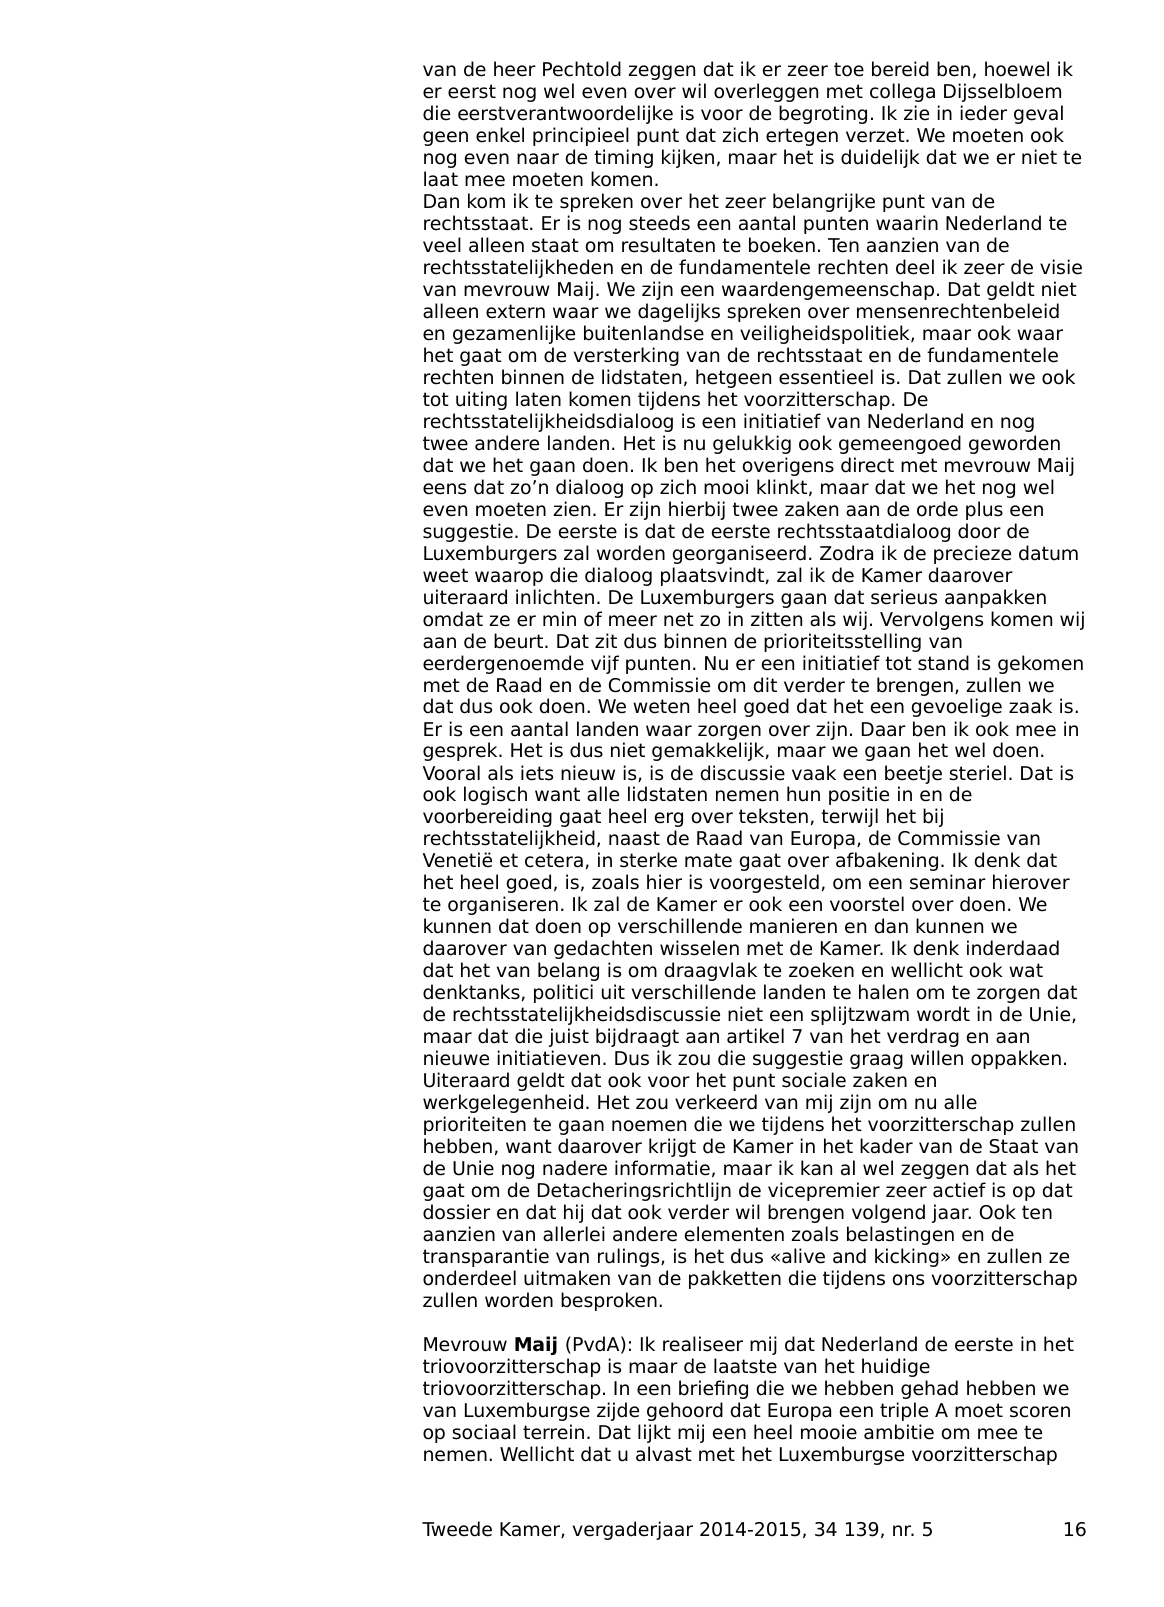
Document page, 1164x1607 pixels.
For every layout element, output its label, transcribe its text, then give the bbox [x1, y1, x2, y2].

text van de heer Pechtold zeggen dat ik er zeer toe bereid ben, hoewel ik er eerst nog wel even over wil overleggen met collega Dijsselbloem die eerstverantwoordelijke is voor de begroting. Ik zie in ieder geval geen enkel principieel punt dat zich ertegen verzet. We moeten ook nog even naar de timing kijken, maar het is duidelijk dat we er niet te laat mee moeten komen. [422, 59, 1087, 191]
text Mevrouw Maij (PvdA): Ik realiseer mij dat Nederland de eerste in het triovoorzitterschap is maar de laatste van het huidige triovoorzitterschap. In een briefing die we hebben gehad hebben we van Luxemburgse zijde gehoord dat Europa een triple A moet scoren op sociaal terrein. Dat lijkt mij een heel mooie ambitie om mee te nemen. Wellicht dat u alvast met het Luxemburgse voorzitterschap [422, 1334, 1087, 1466]
text Vooral als iets nieuw is, is de discussie vaak een beetje steriel. Dat is ook logisch want alle lidstaten nemen hun positie in en de voorbereiding gaat heel erg over teksten, terwijl het bij rechtsstatelijkheid, naast de Raad van Europa, de Commissie van Venetië et cetera, in sterke mate gaat over afbakening. Ik denk dat het heel goed, is, zoals hier is voorgesteld, om een seminar hierover te organiseren. Ik zal de Kamer er ook een voorstel over doen. We kunnen dat doen op verschillende manieren en dan kunnen we daarover van gedachten wisselen met de Kamer. Ik denk inderdaad dat het van belang is om draagvlak te zoeken en wellicht ook wat denktanks, politici uit verschillende landen te halen om te zorgen dat de rechtsstatelijkheidsdiscussie niet een splijtzwam wordt in de Unie, maar dat die juist bijdraagt aan artikel 7 van het verdrag en aan nieuwe initiatieven. Dus ik zou die suggestie graag willen oppakken. Uiteraard geldt dat ook voor het punt sociale zaken en werkgelegenheid. Het zou verkeerd van mij zijn om nu alle prioriteiten te gaan noemen die we tijdens het voorzitterschap zullen hebben, want daarover krijgt de Kamer in het kader van de Staat van de Unie nog nadere informatie, maar ik kan al wel zeggen dat als het gaat om de Detacheringsrichtlijn de vicepremier zeer actief is op dat dossier en dat hij dat ook verder wil brengen volgend jaar. Ook ten aanzien van allerlei andere elementen zoals belastingen en de transparantie van rulings, is het dus «alive and kicking» en zullen ze onderdeel uitmaken van de pakketten die tijdens ons voorzitterschap zullen worden besproken. [422, 762, 1087, 1312]
text Dan kom ik te spreken over het zeer belangrijke punt van de rechtsstaat. Er is nog steeds een aantal punten waarin Nederland te veel alleen staat om resultaten te boeken. Ten aanzien van de rechtsstatelijkheden en de fundamentele rechten deel ik zeer de visie van mevrouw Maij. We zijn een waardengemeenschap. Dat geldt niet alleen extern waar we dagelijks spreken over mensenrechtenbeleid en gezamenlijke buitenlandse en veiligheidspolitiek, maar ook waar het gaat om de versterking van de rechtsstaat en de fundamentele rechten binnen de lidstaten, hetgeen essentieel is. Dat zullen we ook tot uiting laten komen tijdens het voorzitterschap. De rechtsstatelijkheidsdialoog is een initiatief van Nederland en nog twee andere landen. Het is nu gelukkig ook gemeengoed geworden dat we het gaan doen. Ik ben het overigens direct met mevrouw Maij eens dat zo’n dialoog op zich mooi klinkt, maar dat we het nog wel even moeten zien. Er zijn hierbij twee zaken aan de orde plus een suggestie. De eerste is dat de eerste rechtsstaatdialoog door de Luxemburgers zal worden georganiseerd. Zodra ik de precieze datum weet waarop die dialoog plaatsvindt, zal ik de Kamer daarover uiteraard inlichten. De Luxemburgers gaan dat serieus aanpakken omdat ze er min of meer net zo in zitten als wij. Vervolgens komen wij aan de beurt. Dat zit dus binnen de prioriteitsstelling van eerdergenoemde vijf punten. Nu er een initiatief tot stand is gekomen met de Raad en de Commissie om dit verder te brengen, zullen we dat dus ook doen. We weten heel goed dat het een gevoelige zaak is. Er is een aantal landen waar zorgen over zijn. Daar ben ik ook mee in gesprek. Het is dus niet gemakkelijk, maar we gaan het wel doen. [422, 191, 1087, 762]
